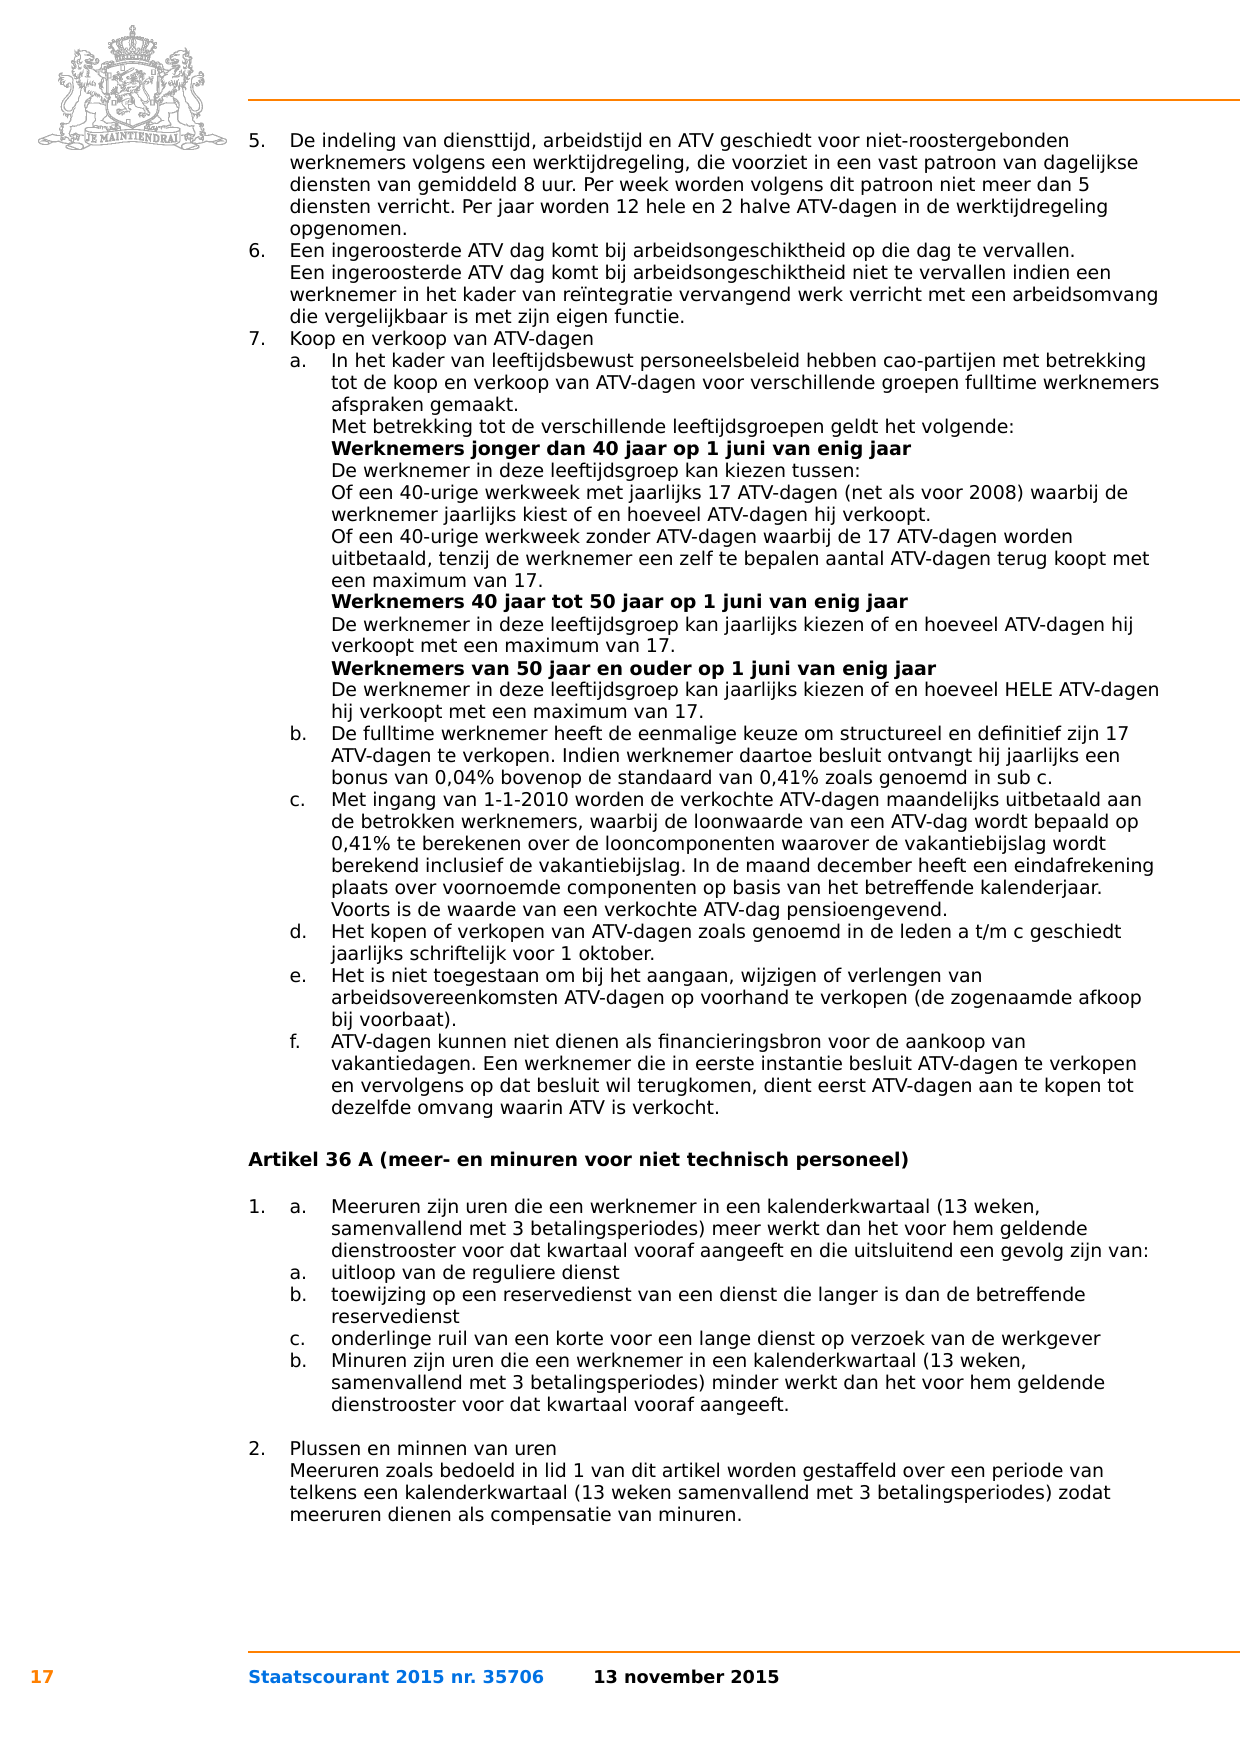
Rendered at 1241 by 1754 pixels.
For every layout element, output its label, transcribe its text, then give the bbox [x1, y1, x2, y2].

text b. toewijzing op een reservedienst van een dienst die langer is dan de betreffende reservedienst [289, 1284, 1163, 1328]
subtitle Artikel 36 A (meer- en minuren voor niet technisch personeel) [248, 1149, 1163, 1171]
text c. onderlinge ruil van een korte voor een lange dienst op verzoek van de werkgever [289, 1328, 1163, 1350]
text 2. Plussen en minnen van uren [248, 1438, 1163, 1459]
text Een ingeroosterde ATV dag komt bij arbeidsongeschiktheid niet te vervallen indien een werknemer in het kader van reïntegratie vervangend werk verricht met een arbeidsomvang die vergelijkbaar is met zijn eigen functie. [289, 262, 1163, 328]
text a. uitloop van de reguliere dienst [289, 1262, 1163, 1284]
text De werknemer in deze leeftijdsgroep kan jaarlijks kiezen of en hoeveel ATV-dagen hij verkoopt met een maximum van 17. [331, 613, 1163, 657]
text e. Het is niet toegestaan om bij het aangaan, wijzigen of verlengen van arbeidsovereenkomsten ATV-dagen op voorhand te verkopen (de zogenaamde afkoop bij voorbaat). [289, 965, 1163, 1031]
text 6. Een ingeroosterde ATV dag komt bij arbeidsongeschiktheid op die dag te vervallen. [248, 240, 1163, 262]
text a. In het kader van leeftijdsbewust personeelsbeleid hebben cao-partijen met betrekking tot de koop en verkoop van ATV-dagen voor verschillende groepen fulltime werknemers afspraken gemaakt. [289, 350, 1163, 416]
text Of een 40-urige werkweek met jaarlijks 17 ATV-dagen (net als voor 2008) waarbij de werknemer jaarlijks kiest of en hoeveel ATV-dagen hij verkoopt. [331, 482, 1163, 526]
text Met betrekking tot de verschillende leeftijdsgroepen geldt het volgende: [331, 416, 1163, 438]
text f. ATV-dagen kunnen niet dienen als financieringsbron voor de aankoop van vakantiedagen. Een werknemer die in eerste instantie besluit ATV-dagen te verkopen en vervolgens op dat besluit wil terugkomen, dient eerst ATV-dagen aan te kopen tot dezelfde omvang waarin ATV is verkocht. [289, 1031, 1163, 1119]
text 5. De indeling van diensttijd, arbeidstijd en ATV geschiedt voor niet-roostergebonden werknemers volgens een werktijdregeling, die voorziet in een vast patroon van dagelijkse diensten van gemiddeld 8 uur. Per week worden volgens dit patroon niet meer dan 5 diensten verricht. Per jaar worden 12 hele en 2 halve ATV-dagen in de werktijdregeling opgenomen. [248, 130, 1163, 240]
text b. De fulltime werknemer heeft de eenmalige keuze om structureel en definitief zijn 17 ATV-dagen te verkopen. Indien werknemer daartoe besluit ontvangt hij jaarlijks een bonus van 0,04% bovenop de standaard van 0,41% zoals genoemd in sub c. [289, 723, 1163, 789]
text c. Met ingang van 1-1-2010 worden de verkochte ATV-dagen maandelijks uitbetaald aan de betrokken werknemers, waarbij de loonwaarde van een ATV-dag wordt bepaald op 0,41% te berekenen over de looncomponenten waarover de vakantiebijslag wordt berekend inclusief de vakantiebijslag. In de maand december heeft een eindafrekening plaats over voornoemde componenten op basis van het betreffende kalenderjaar. Voorts is de waarde van een verkochte ATV-dag pensioengevend. [289, 789, 1163, 921]
text Werknemers jonger dan 40 jaar op 1 juni van enig jaar [331, 438, 1163, 459]
picture [38, 25, 227, 150]
text Werknemers van 50 jaar en ouder op 1 juni van enig jaar [331, 657, 1163, 679]
text 1. a. Meeruren zijn uren die een werknemer in een kalenderkwartaal (13 weken, samenvallend met 3 betalingsperiodes) meer werkt dan het voor hem geldende dienstrooster voor dat kwartaal vooraf aangeeft en die uitsluitend een gevolg zijn van: [248, 1196, 1163, 1262]
text d. Het kopen of verkopen van ATV-dagen zoals genoemd in de leden a t/m c geschiedt jaarlijks schriftelijk voor 1 oktober. [289, 921, 1163, 965]
text 7. Koop en verkoop van ATV-dagen [248, 328, 1163, 350]
text Werknemers 40 jaar tot 50 jaar op 1 juni van enig jaar [331, 591, 1163, 613]
text Of een 40-urige werkweek zonder ATV-dagen waarbij de 17 ATV-dagen worden uitbetaald, tenzij de werknemer een zelf te bepalen aantal ATV-dagen terug koopt met een maximum van 17. [331, 526, 1163, 591]
text Meeruren zoals bedoeld in lid 1 van dit artikel worden gestaffeld over een periode van telkens een kalenderkwartaal (13 weken samenvallend met 3 betalingsperiodes) zodat meeruren dienen als compensatie van minuren. [289, 1459, 1163, 1526]
text De werknemer in deze leeftijdsgroep kan jaarlijks kiezen of en hoeveel HELE ATV-dagen hij verkoopt met een maximum van 17. [331, 679, 1163, 723]
text De werknemer in deze leeftijdsgroep kan kiezen tussen: [331, 459, 1163, 482]
text b. Minuren zijn uren die een werknemer in een kalenderkwartaal (13 weken, samenvallend met 3 betalingsperiodes) minder werkt dan het voor hem geldende dienstrooster voor dat kwartaal vooraf aangeeft. [289, 1350, 1163, 1416]
